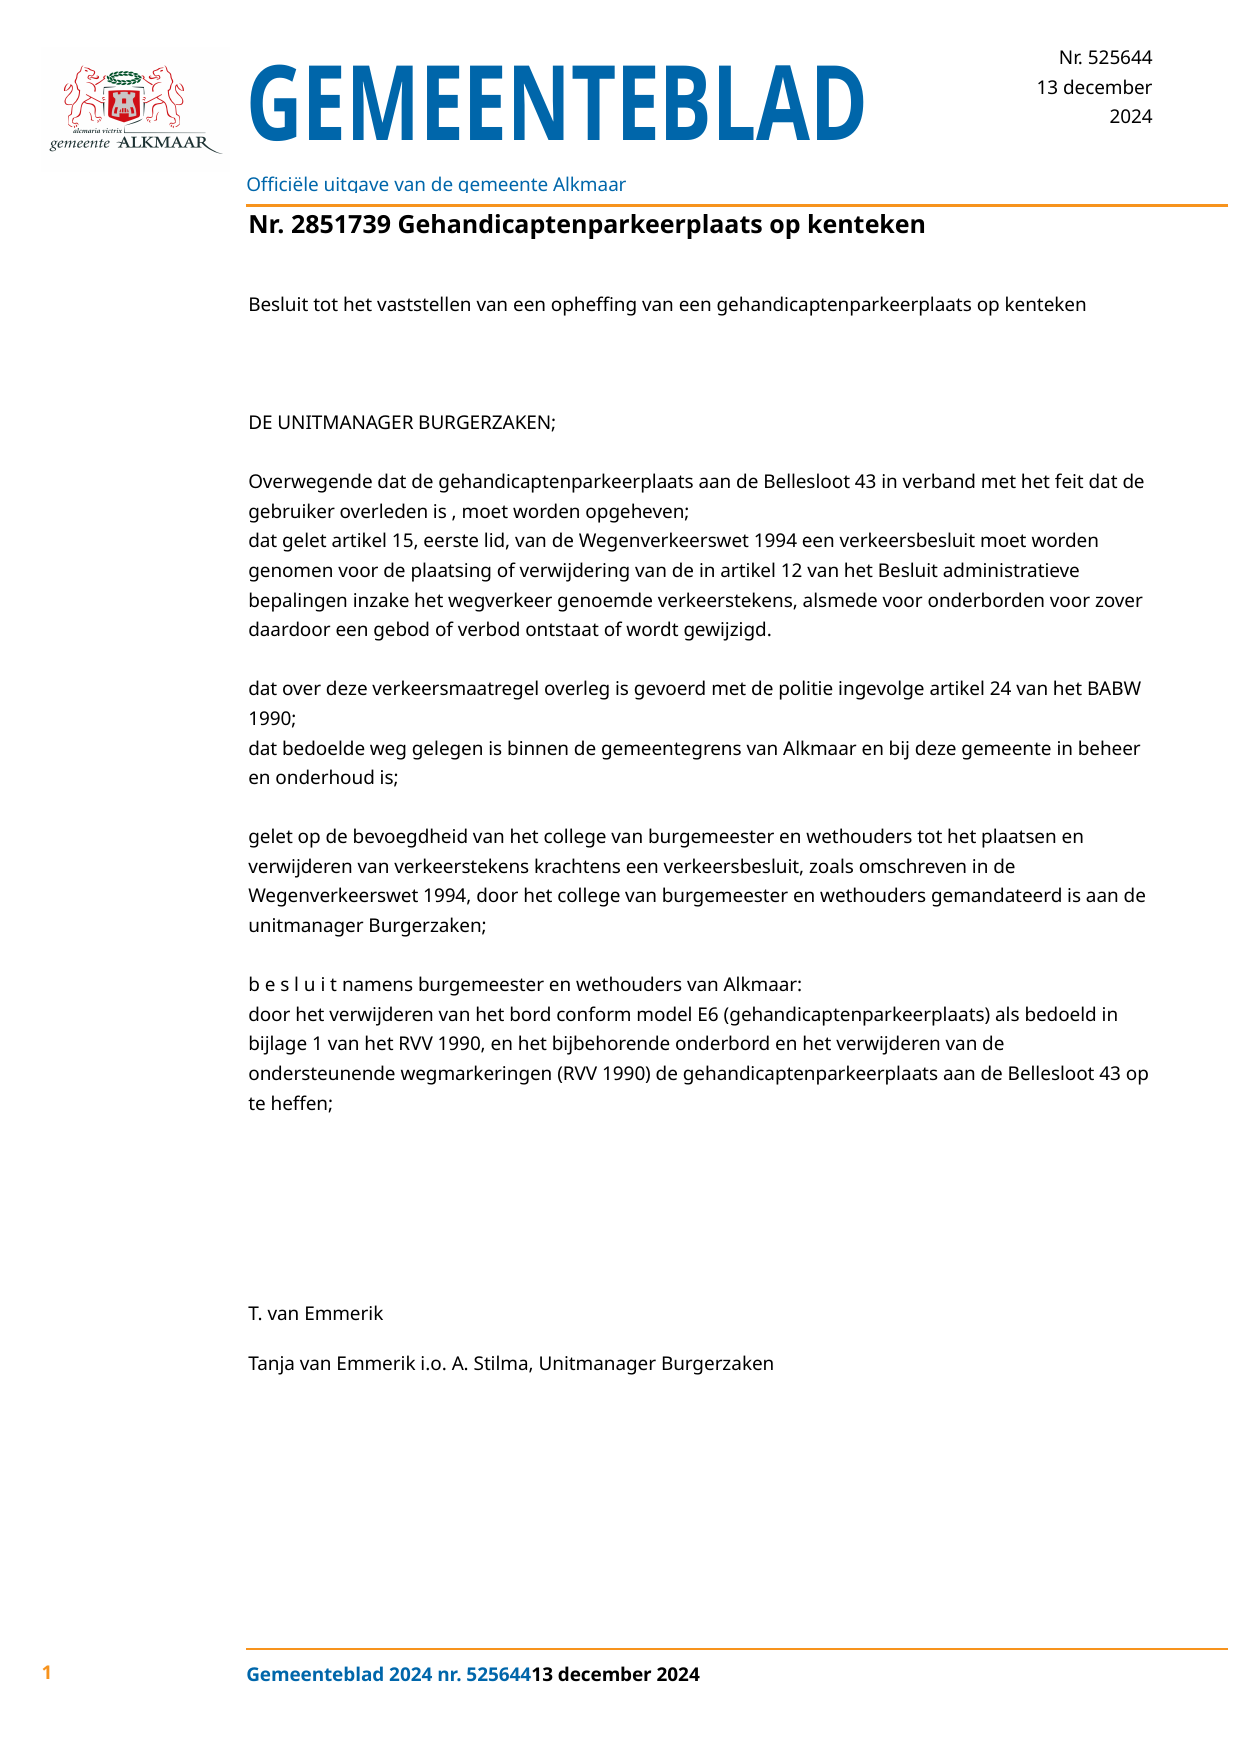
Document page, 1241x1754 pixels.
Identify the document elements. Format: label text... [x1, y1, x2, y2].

text Besluit tot het vaststellen van een opheffing van een gehandicaptenparkeerplaats op kenteken [248, 291, 1152, 317]
text gelet op de bevoegdheid van het college van burgemeester en wethouders tot het plaatsen en verwijderen van verkeerstekens krachtens een verkeersbesluit, zoals omschreven in de Wegenverkeerswet 1994, door het college van burgemeester en wethouders gemandateerd is aan de unitmanager Burgerzaken; [248, 823, 1152, 938]
text T. van Emmerik [248, 1300, 1152, 1326]
text door het verwijderen van het bord conform model E6 (gehandicaptenparkeerplaats) als bedoeld in bijlage 1 van het RVV 1990, en het bijbehorende onderbord en het verwijderen van de ondersteunende wegmarkeringen (RVV 1990) de gehandicaptenparkeerplaats aan de Bellesloot 43 op te heffen; [248, 1001, 1152, 1116]
picture [41, 47, 231, 172]
text Tanja van Emmerik i.o. A. Stilma, Unitmanager Burgerzaken [248, 1351, 1152, 1376]
text Overwegende dat de gehandicaptenparkeerplaats aan de Bellesloot 43 in verband met het feit dat de gebruiker overleden is , moet worden opgeheven; [248, 468, 1152, 524]
text Nr. 2851739 Gehandicaptenparkeerplaats op kenteken [248, 207, 1152, 241]
text dat over deze verkeersmaatregel overleg is gevoerd met de politie ingevolge artikel 24 van het BABW 1990; [248, 676, 1152, 731]
text DE UNITMANAGER BURGERZAKEN; [248, 409, 1152, 435]
text dat gelet artikel 15, eerste lid, van de Wegenverkeerswet 1994 een verkeersbesluit moet worden genomen voor de plaatsing of verwijdering van de in artikel 12 van het Besluit administratieve bepalingen inzake het wegverkeer genoemde verkeerstekens, alsmede voor onderborden voor zover daardoor een gebod of verbod ontstaat of wordt gewijzigd. [248, 528, 1152, 642]
text b e s l u i t namens burgemeester en wethouders van Alkmaar: [248, 971, 1152, 997]
text dat bedoelde weg gelegen is binnen de gemeentegrens van Alkmaar en bij deze gemeente in beheer en onderhoud is; [248, 735, 1152, 790]
